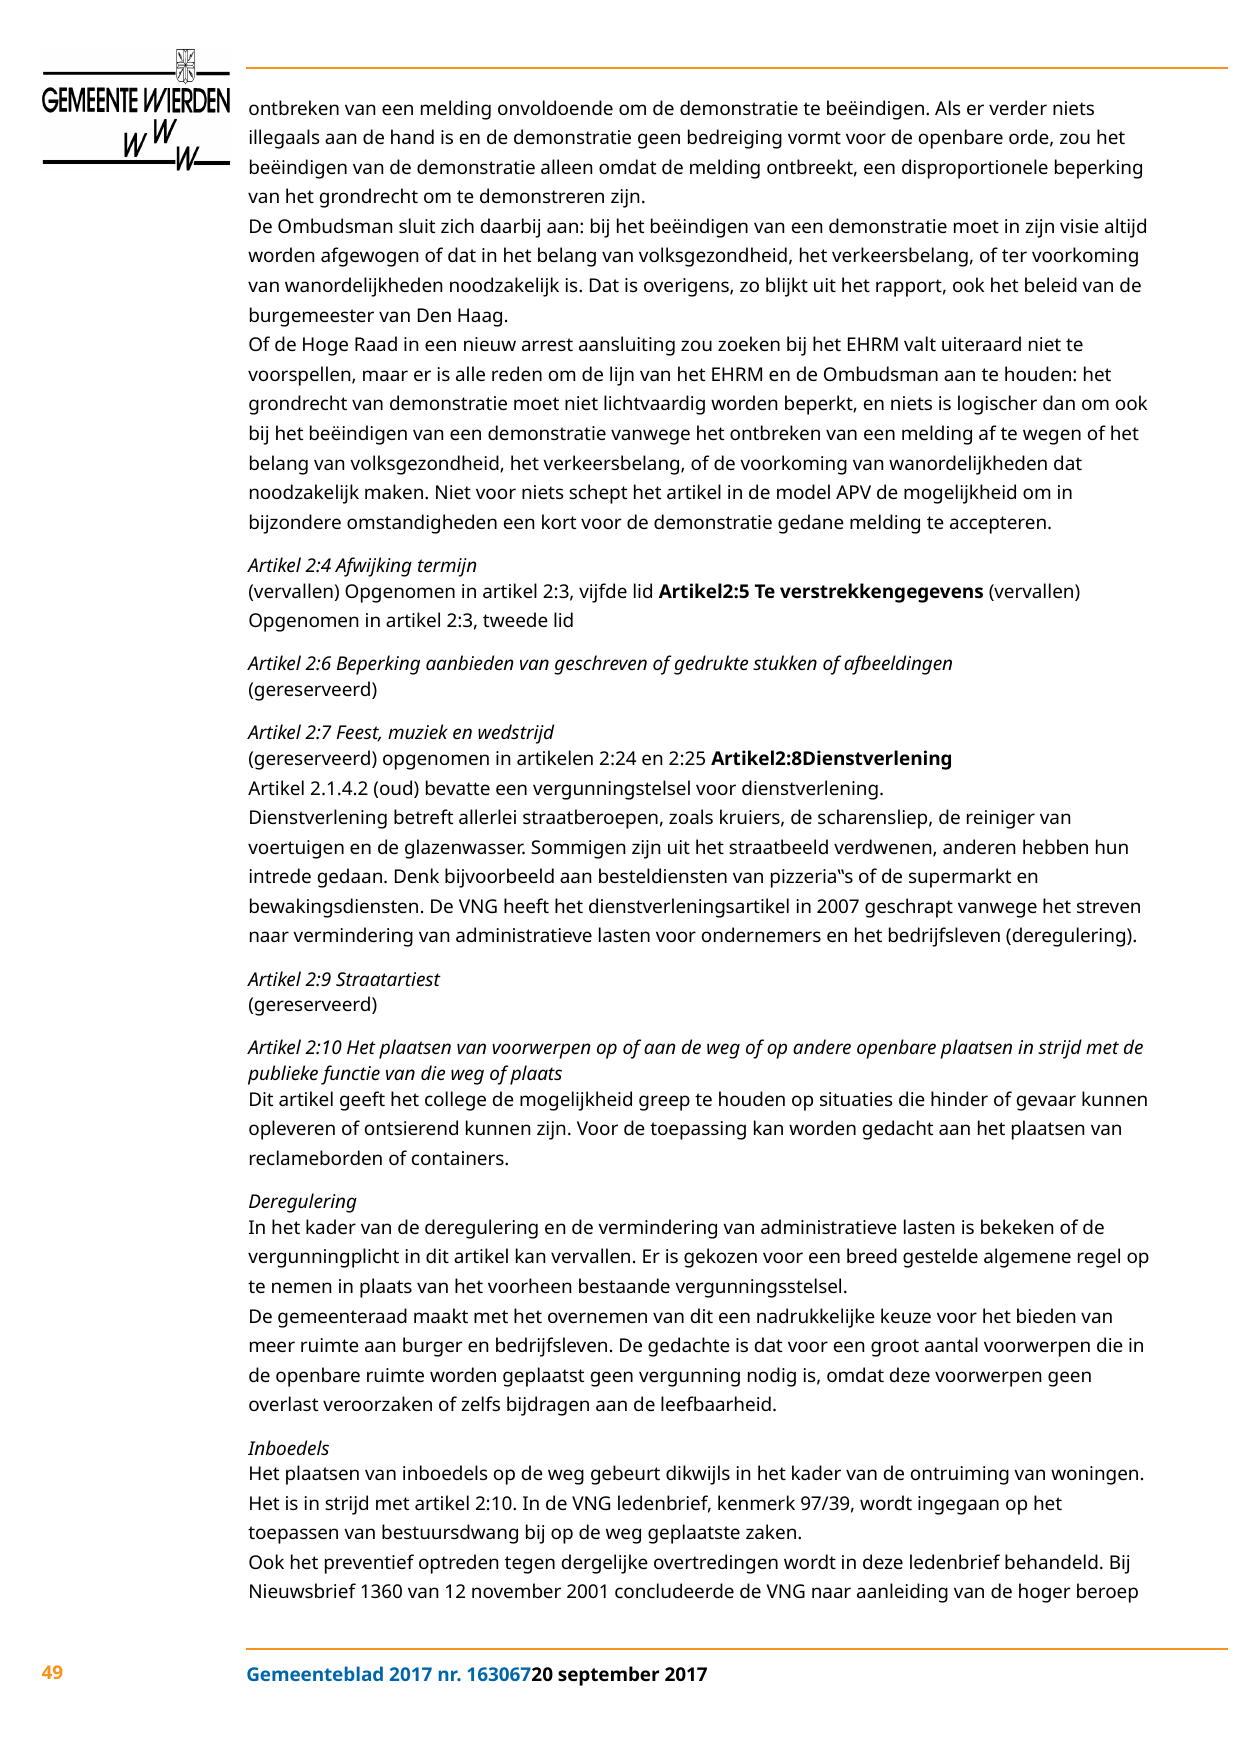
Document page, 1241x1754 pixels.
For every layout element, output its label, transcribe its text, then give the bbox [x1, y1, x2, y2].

text In het kader van de deregulering en de vermindering van administratieve lasten is bekeken of de vergunningplicht in dit artikel kan vervallen. Er is gekozen voor een breed gestelde algemene regel op te nemen in plaats van het voorheen bestaande vergunningsstelsel. [248, 1214, 1152, 1299]
text De gemeenteraad maakt met het overnemen van dit een nadrukkelijke keuze voor het bieden van meer ruimte aan burger en bedrijfsleven. De gedachte is dat voor een groot aantal voorwerpen die in de openbare ruimte worden geplaatst geen vergunning nodig is, omdat deze voorwerpen geen overlast veroorzaken of zelfs bijdragen aan de leefbaarheid. [248, 1303, 1152, 1417]
text Inboedels [248, 1435, 1152, 1460]
text Deregulering [248, 1188, 1152, 1214]
text Of de Hoge Raad in een nieuw arrest aansluiting zou zoeken bij het EHRM valt uiteraard niet te voorspellen, maar er is alle reden om de lijn van het EHRM en de Ombudsman aan te houden: het grondrecht van demonstratie moet niet lichtvaardig worden beperkt, en niets is logischer dan om ook bij het beëindigen van een demonstratie vanwege het ontbreken van een melding af te wegen of het belang van volksgezondheid, het verkeersbelang, of de voorkoming van wanordelijkheden dat noodzakelijk maken. Niet voor niets schept het artikel in de model APV de mogelijkheid om in bijzondere omstandigheden een kort voor de demonstratie gedane melding te accepteren. [248, 331, 1152, 535]
text Ook het preventief optreden tegen dergelijke overtredingen wordt in deze ledenbrief behandeld. Bij Nieuwsbrief 1360 van 12 november 2001 concludeerde de VNG naar aanleiding van de hoger beroep [248, 1549, 1152, 1604]
text Artikel 2:7 Feest, muziek en wedstrijd [248, 719, 1152, 745]
text Het plaatsen van inboedels op de weg gebeurt dikwijls in het kader van de ontruiming van woningen. Het is in strijd met artikel 2:10. In de VNG ledenbrief, kenmerk 97/39, wordt ingegaan op het toepassen van bestuursdwang bij op de weg geplaatste zaken. [248, 1460, 1152, 1545]
text Artikel 2:4 Afwijking termijn [248, 552, 1152, 578]
text Dienstverlening betreft allerlei straatberoepen, zoals kruiers, de scharensliep, de reiniger van voertuigen en de glazenwasser. Sommigen zijn uit het straatbeeld verdwenen, anderen hebben hun intrede gedaan. Denk bijvoorbeeld aan besteldiensten van pizzeria‟s of de supermarkt en bewakingsdiensten. De VNG heeft het dienstverleningsartikel in 2007 geschrapt vanwege het streven naar vermindering van administratieve lasten voor ondernemers en het bedrijfsleven (deregulering). [248, 804, 1152, 948]
text (gereserveerd) [248, 991, 1152, 1017]
text (vervallen) Opgenomen in artikel 2:3, vijfde lid Artikel2:5 Te verstrekkengegevens (vervallen) Opgenomen in artikel 2:3, tweede lid [248, 578, 1152, 633]
text Dit artikel geeft het college de mogelijkheid greep te houden op situaties die hinder of gevaar kunnen opleveren of ontsierend kunnen zijn. Voor de toepassing kan worden gedacht aan het plaatsen van reclameborden of containers. [248, 1086, 1152, 1171]
text Artikel 2:9 Straatartiest [248, 966, 1152, 991]
text Artikel 2.1.4.2 (oud) bevatte een vergunningstelsel voor dienstverlening. [248, 775, 1152, 800]
text ontbreken van een melding onvoldoende om de demonstratie te beëindigen. Als er verder niets illegaals aan de hand is en de demonstratie geen bedreiging vormt voor de openbare orde, zou het beëindigen van de demonstratie alleen omdat de melding ontbreekt, een disproportionele beperking van het grondrecht om te demonstreren zijn. [248, 95, 1152, 209]
picture [41, 47, 231, 172]
text (gereserveerd) [248, 676, 1152, 702]
text Artikel 2:10 Het plaatsen van voorwerpen op of aan de weg of op andere openbare plaatsen in strijd met de publieke functie van die weg of plaats [248, 1034, 1152, 1086]
text Artikel 2:6 Beperking aanbieden van geschreven of gedrukte stukken of afbeeldingen [248, 651, 1152, 676]
text De Ombudsman sluit zich daarbij aan: bij het beëindigen van een demonstratie moet in zijn visie altijd worden afgewogen of dat in het belang van volksgezondheid, het verkeersbelang, of ter voorkoming van wanordelijkheden noodzakelijk is. Dat is overigens, zo blijkt uit het rapport, ook het beleid van de burgemeester van Den Haag. [248, 213, 1152, 328]
text (gereserveerd) opgenomen in artikelen 2:24 en 2:25 Artikel2:8Dienstverlening [248, 745, 1152, 771]
